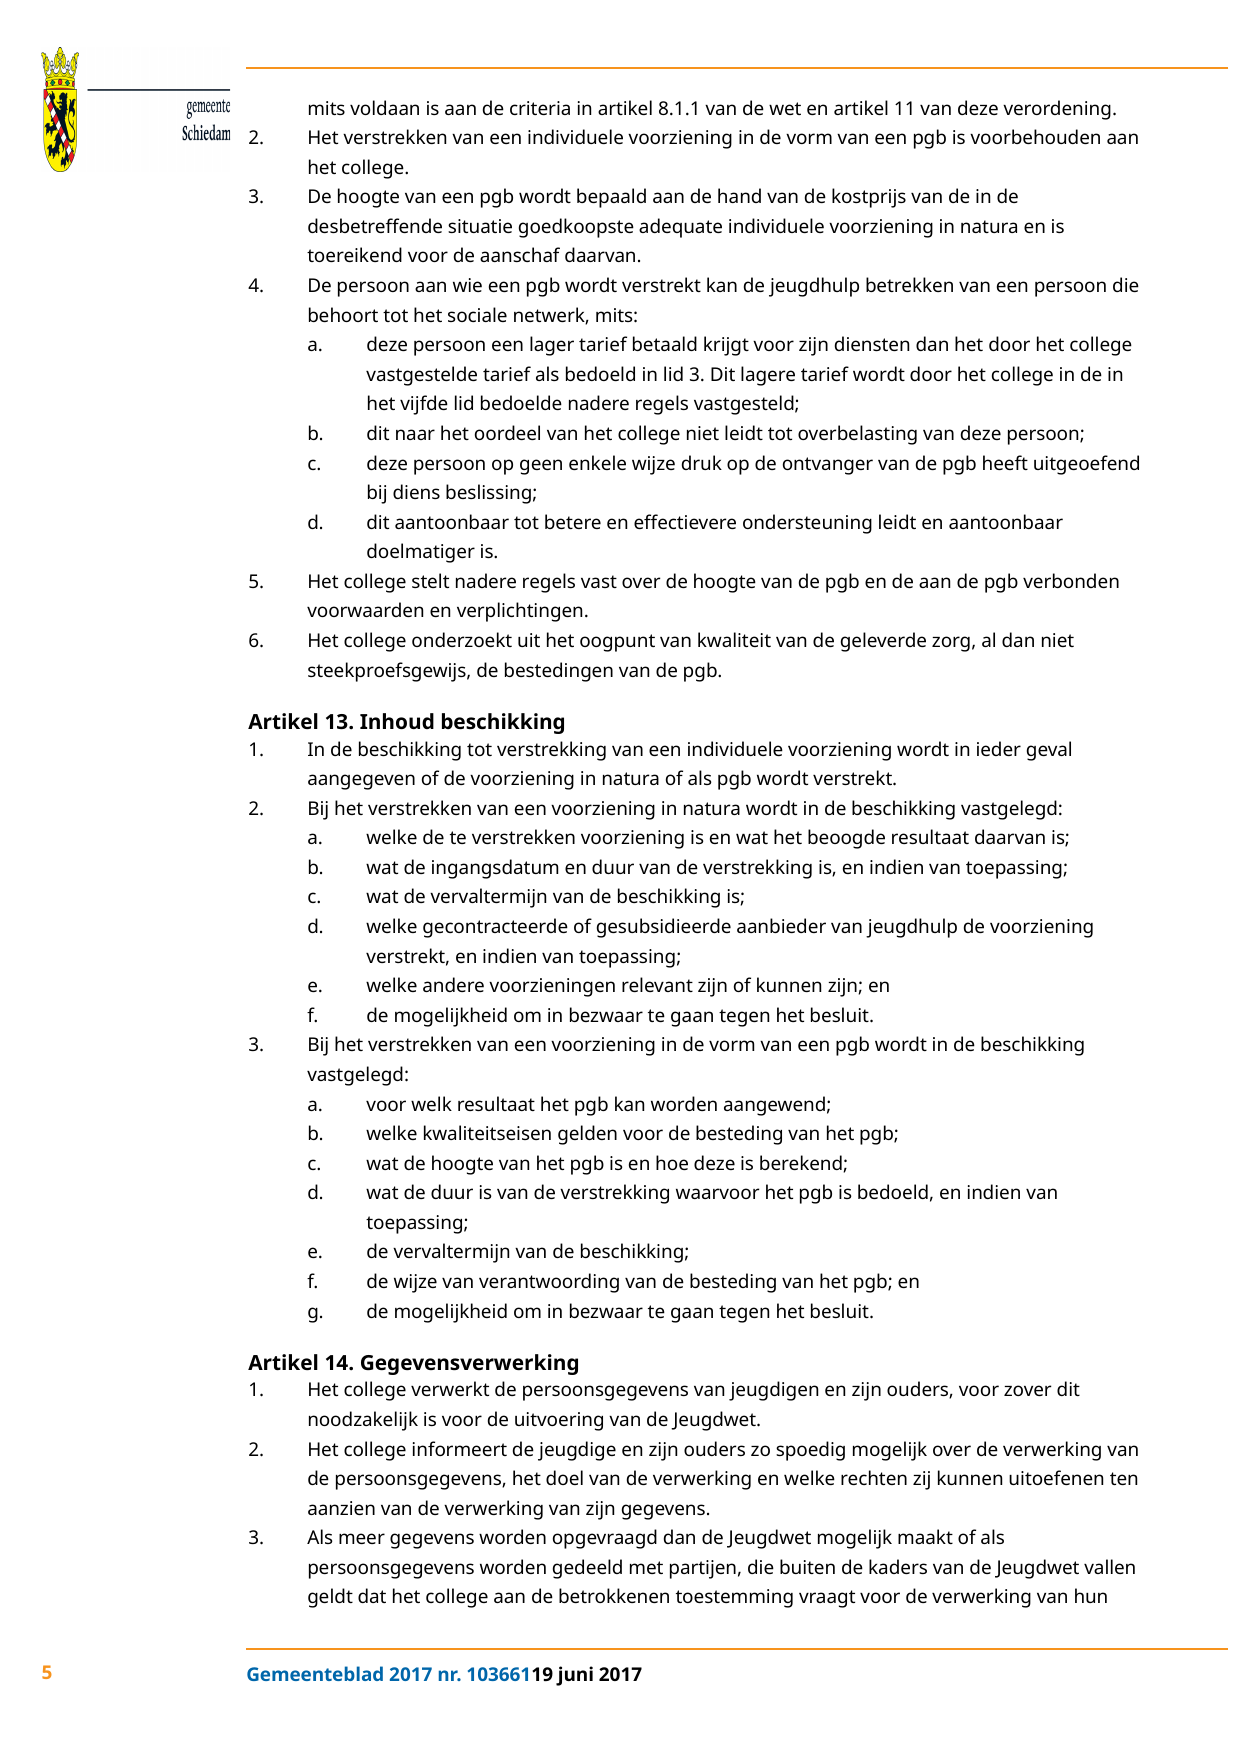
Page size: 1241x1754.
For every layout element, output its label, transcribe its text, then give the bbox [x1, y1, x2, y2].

list de mogelijkheid om in bezwaar te gaan tegen het besluit. [307, 1298, 1152, 1323]
list welke gecontracteerde of gesubsidieerde aanbieder van jeugdhulp de voorziening verstrekt, en indien van toepassing; [307, 913, 1152, 968]
list Bij het verstrekken van een voorziening in de vorm van een pgb wordt in de beschikking vastgelegd: [248, 1032, 1152, 1087]
list deze persoon op geen enkele wijze druk op de ontvanger van de pgb heeft uitgeoefend bij diens beslissing; [307, 450, 1152, 505]
text Artikel 13. Inhoud beschikking [248, 707, 1152, 736]
list dit naar het oordeel van het college niet leidt tot overbelasting van deze persoon; [307, 420, 1152, 446]
list wat de hoogte van het pgb is en hoe deze is berekend; [307, 1150, 1152, 1176]
list wat de vervaltermijn van de beschikking is; [307, 884, 1152, 909]
list In de beschikking tot verstrekking van een individuele voorziening wordt in ieder geval aangegeven of de voorziening in natura of als pgb wordt verstrekt. [248, 736, 1152, 791]
list Als meer gegevens worden opgevraagd dan de Jeugdwet mogelijk maakt of als persoonsgegevens worden gedeeld met partijen, die buiten de kaders van de Jeugdwet vallen geldt dat het college aan de betrokkenen toestemming vraagt voor de verwerking van hun [248, 1524, 1152, 1609]
list De persoon aan wie een pgb wordt verstrekt kan de jeugdhulp betrekken van een persoon die behoort tot het sociale netwerk, mits: [248, 272, 1152, 328]
picture [41, 47, 231, 172]
list welke andere voorzieningen relevant zijn of kunnen zijn; en [307, 972, 1152, 998]
list Het college verwerkt de persoonsgegevens van jeugdigen en zijn ouders, voor zover dit noodzakelijk is voor de uitvoering van de Jeugdwet. [248, 1377, 1152, 1432]
list de mogelijkheid om in bezwaar te gaan tegen het besluit. [307, 1002, 1152, 1028]
list Bij het verstrekken van een voorziening in natura wordt in de beschikking vastgelegd: [248, 795, 1152, 821]
list deze persoon een lager tarief betaald krijgt voor zijn diensten dan het door het college vastgestelde tarief als bedoeld in lid 3. Dit lagere tarief wordt door het college in de in het vijfde lid bedoelde nadere regels vastgesteld; [307, 331, 1152, 416]
list Het college onderzoekt uit het oogpunt van kwaliteit van de geleverde zorg, al dan niet steekproefsgewijs, de bestedingen van de pgb. [248, 627, 1152, 683]
list welke kwaliteitseisen gelden voor de besteding van het pgb; [307, 1120, 1152, 1146]
list wat de ingangsdatum en duur van de verstrekking is, en indien van toepassing; [307, 854, 1152, 880]
list welke de te verstrekken voorziening is en wat het beoogde resultaat daarvan is; [307, 824, 1152, 850]
list voor welk resultaat het pgb kan worden aangewend; [307, 1091, 1152, 1116]
list de vervaltermijn van de beschikking; [307, 1239, 1152, 1264]
list de wijze van verantwoording van de besteding van het pgb; en [307, 1268, 1152, 1294]
list Het college stelt nadere regels vast over de hoogte van de pgb en de aan de pgb verbonden voorwaarden en verplichtingen. [248, 568, 1152, 623]
list mits voldaan is aan de criteria in artikel 8.1.1 van de wet en artikel 11 van deze verordening. [248, 95, 1152, 121]
list Het verstrekken van een individuele voorziening in de vorm van een pgb is voorbehouden aan het college. [248, 124, 1152, 180]
list Het college informeert de jeugdige en zijn ouders zo spoedig mogelijk over de verwerking van de persoonsgegevens, het doel van de verwerking en welke rechten zij kunnen uitoefenen ten aanzien van de verwerking van zijn gegevens. [248, 1436, 1152, 1521]
text Artikel 14. Gegevensverwerking [248, 1348, 1152, 1377]
list wat de duur is van de verstrekking waarvoor het pgb is bedoeld, en indien van toepassing; [307, 1179, 1152, 1235]
list dit aantoonbaar tot betere en effectievere ondersteuning leidt en aantoonbaar doelmatiger is. [307, 509, 1152, 564]
list De hoogte van een pgb wordt bepaald aan de hand van de kostprijs van de in de desbetreffende situatie goedkoopste adequate individuele voorziening in natura en is toereikend voor de aanschaf daarvan. [248, 183, 1152, 268]
